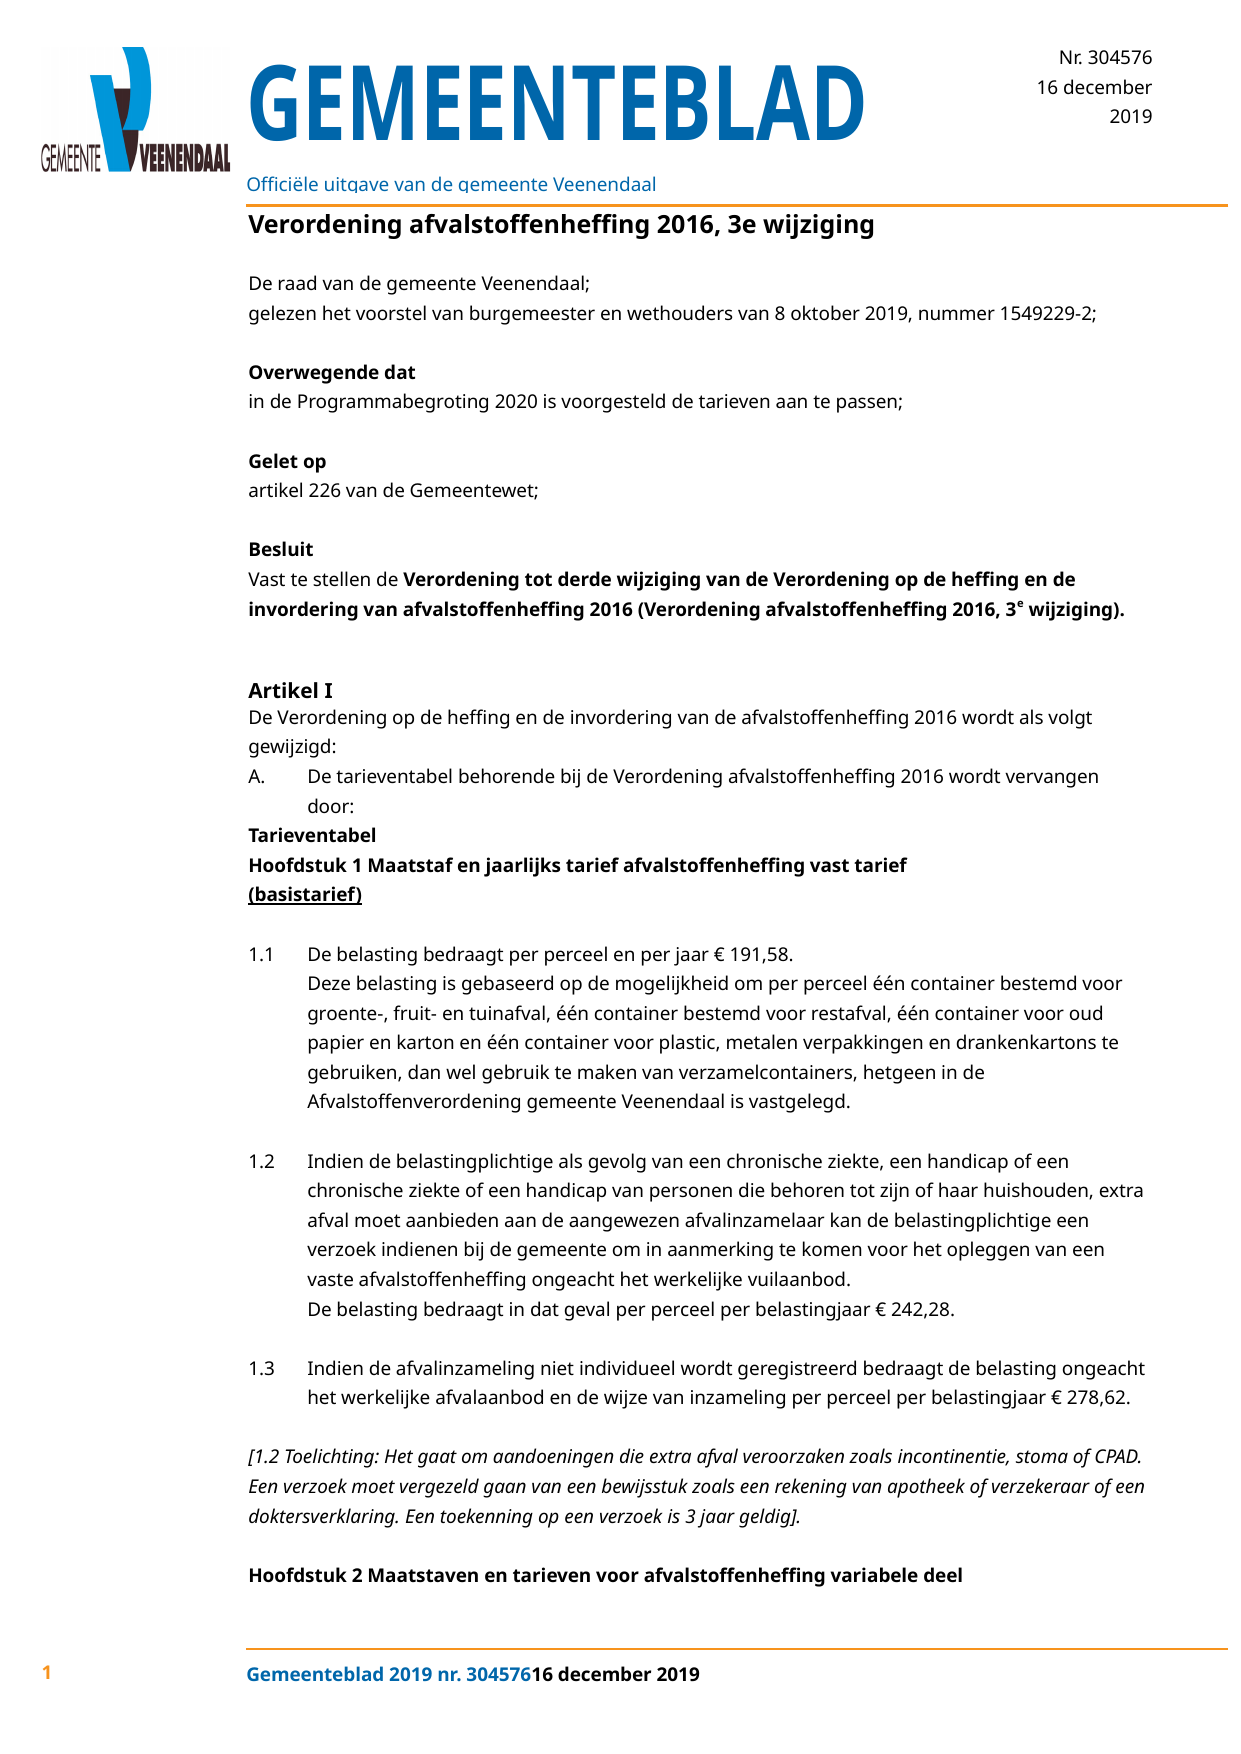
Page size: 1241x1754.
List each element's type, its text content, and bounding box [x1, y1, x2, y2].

text in de Programmabegroting 2020 is voorgesteld de tarieven aan te passen; [248, 389, 1152, 414]
text gelezen het voorstel van burgemeester en wethouders van 8 oktober 2019, nummer 1549229-2; [248, 300, 1152, 326]
text Hoofdstuk 2 Maatstaven en tarieven voor afvalstoffenheffing variabele deel [248, 1562, 1152, 1588]
text Artikel I [248, 676, 1152, 704]
text De Verordening op de heffing en de invordering van de afvalstoffenheffing 2016 wordt als volgt gewijzigd: [248, 704, 1152, 759]
picture [123, 47, 231, 172]
text Overwegende dat [248, 359, 1152, 385]
list De belasting bedraagt in dat geval per perceel per belastingjaar € 242,28. [248, 1296, 1152, 1322]
text (basistarief) [248, 882, 1152, 907]
text Tarieventabel [248, 822, 1152, 848]
text [1.2 Toelichting: Het gaat om aandoeningen die extra afval veroorzaken zoals incontinentie, stoma of CPAD. Een verzoek moet vergezeld gaan van een bewijsstuk zoals een rekening van apotheek of verzekeraar of een doktersverklaring. Een toekenning op een verzoek is 3 jaar geldig]. [248, 1444, 1152, 1529]
text Vast te stellen de Verordening tot derde wijziging van de Verordening op de heffing en de invordering van afvalstoffenheffing 2016 (Verordening afvalstoffenheffing 2016, 3e wijziging). [248, 566, 1152, 621]
text artikel 226 van de Gemeentewet; [248, 477, 1152, 503]
picture [41, 47, 130, 172]
text Hoofdstuk 1 Maatstaf en jaarlijks tarief afvalstoffenheffing vast tarief [248, 852, 1152, 878]
list Indien de belastingplichtige als gevolg van een chronische ziekte, een handicap of een chronische ziekte of een handicap van personen die behoren tot zijn of haar huishouden, extra afval moet aanbieden aan de aangewezen afvalinzamelaar kan de belastingplichtige een verzoek indienen bij de gemeente om in aanmerking te komen voor het opleggen van een vaste afvalstoffenheffing ongeacht het werkelijke vuilaanbod. [248, 1148, 1152, 1292]
list Indien de afvalinzameling niet individueel wordt geregistreerd bedraagt de belasting ongeacht het werkelijke afvalaanbod en de wijze van inzameling per perceel per belastingjaar € 278,62. [248, 1355, 1152, 1410]
text De raad van de gemeente Veenendaal; [248, 270, 1152, 296]
list De belasting bedraagt per perceel en per jaar € 191,58. [248, 941, 1152, 967]
list Deze belasting is gebaseerd op de mogelijkheid om per perceel één container bestemd voor groente-, fruit- en tuinafval, één container bestemd voor restafval, één container voor oud papier en karton en één container voor plastic, metalen verpakkingen en drankenkartons te gebruiken, dan wel gebruik te maken van verzamelcontainers, hetgeen in de Afvalstoffenverordening gemeente Veenendaal is vastgelegd. [248, 970, 1152, 1114]
list De tarieventabel behorende bij de Verordening afvalstoffenheffing 2016 wordt vervangen door: [248, 763, 1152, 819]
text Gelet op [248, 448, 1152, 473]
text Besluit [248, 537, 1152, 562]
text Verordening afvalstoffenheffing 2016, 3e wijziging [248, 207, 1152, 241]
